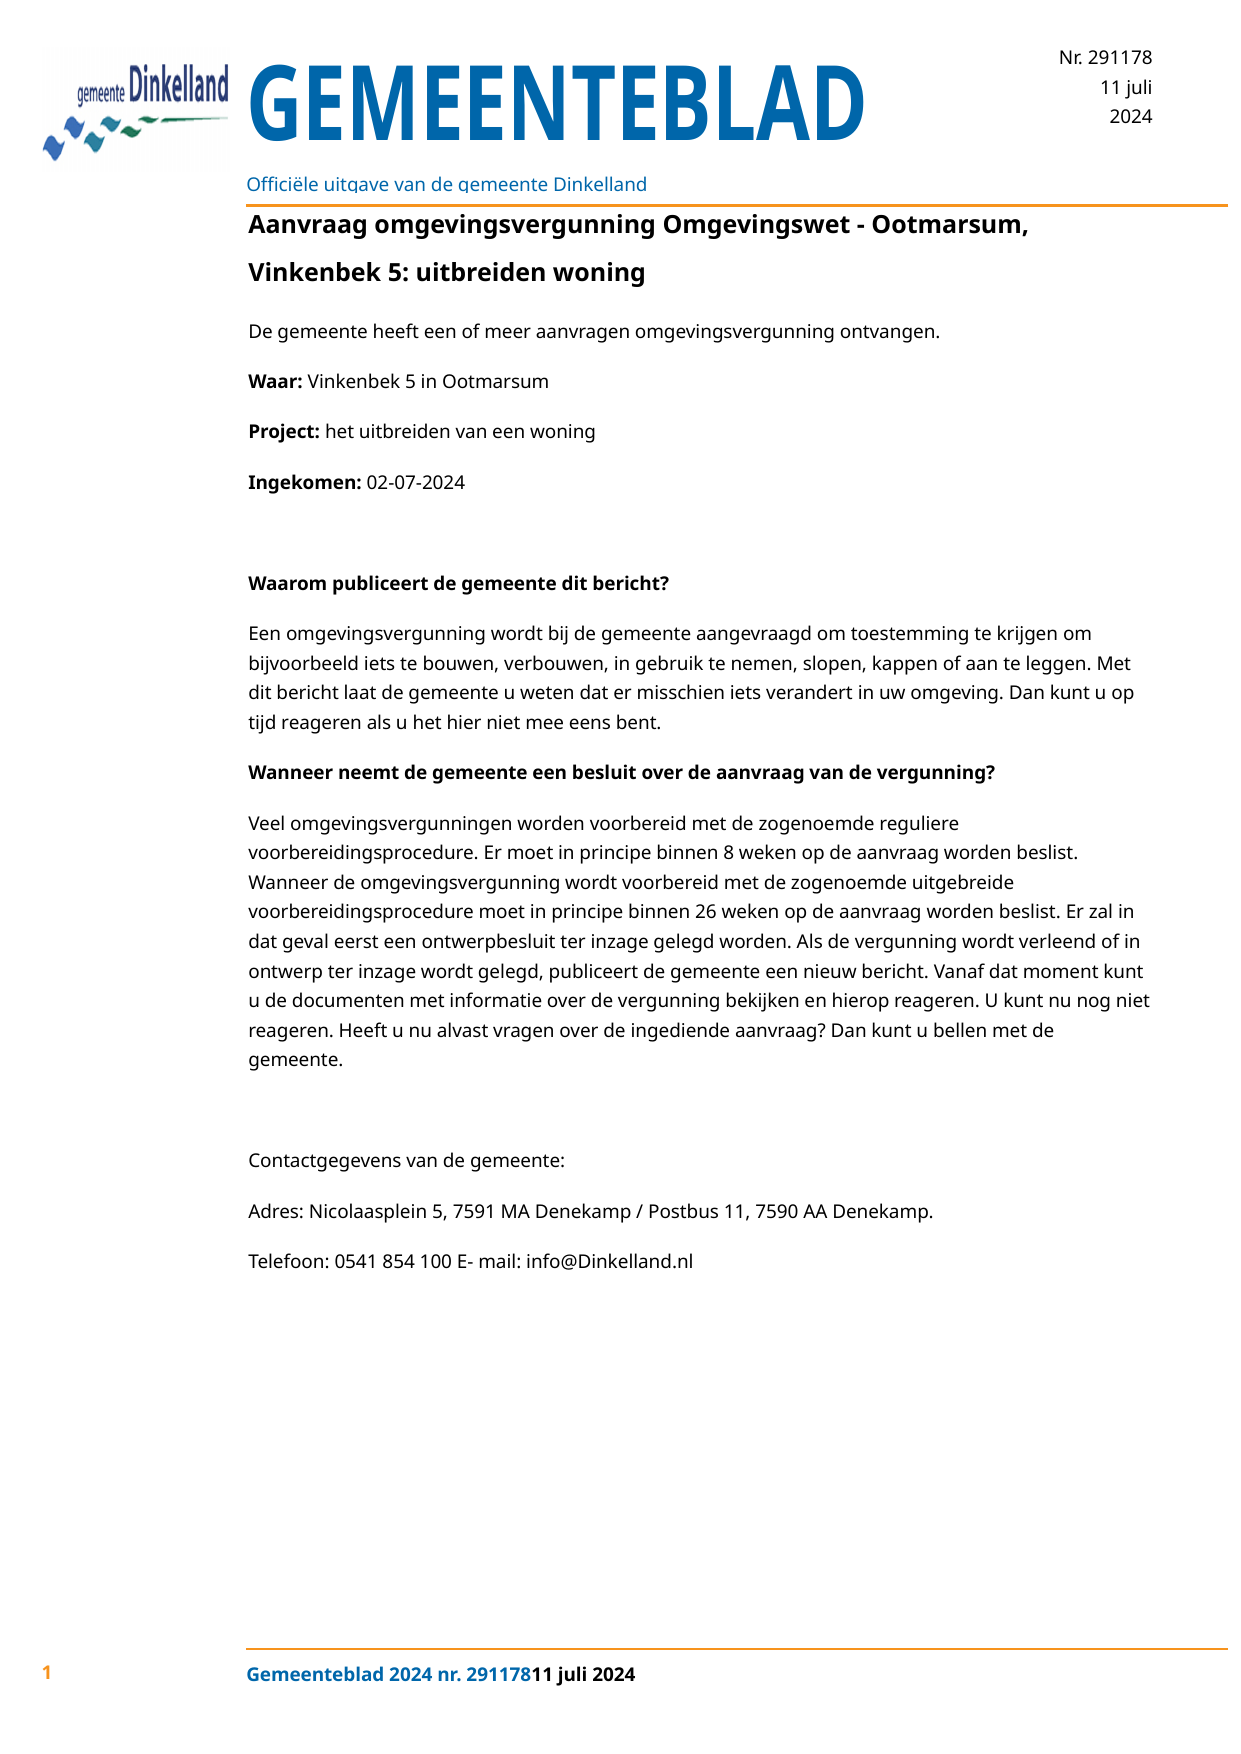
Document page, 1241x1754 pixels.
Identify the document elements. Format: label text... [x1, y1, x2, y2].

text Waarom publiceert de gemeente dit bericht? [248, 570, 1152, 596]
text De gemeente heeft een of meer aanvragen omgevingsvergunning ontvangen. [248, 318, 1152, 344]
text Ingekomen: 02-07-2024 [248, 469, 1152, 495]
text Waar: Vinkenbek 5 in Ootmarsum [248, 368, 1152, 394]
text Telefoon: 0541 854 100 E- mail: info@Dinkelland.nl [248, 1248, 1152, 1274]
picture [41, 47, 231, 172]
text Project: het uitbreiden van een woning [248, 419, 1152, 444]
text Aanvraag omgevingsvergunning Omgevingswet - Ootmarsum, Vinkenbek 5: uitbreiden woning [248, 207, 1152, 288]
text Wanneer neemt de gemeente een besluit over de aanvraag van de vergunning? [248, 759, 1152, 785]
text Adres: Nicolaasplein 5, 7591 MA Denekamp / Postbus 11, 7590 AA Denekamp. [248, 1198, 1152, 1224]
text Contactgegevens van de gemeente: [248, 1147, 1152, 1173]
text Een omgevingsvergunning wordt bij de gemeente aangevraagd om toestemming te krijgen om bijvoorbeeld iets te bouwen, verbouwen, in gebruik te nemen, slopen, kappen of aan te leggen. Met dit bericht laat de gemeente u weten dat er misschien iets verandert in uw omgeving. Dan kunt u op tijd reageren als u het hier niet mee eens bent. [248, 620, 1152, 735]
text Veel omgevingsvergunningen worden voorbereid met de zogenoemde reguliere voorbereidingsprocedure. Er moet in principe binnen 8 weken op de aanvraag worden beslist. Wanneer de omgevingsvergunning wordt voorbereid met de zogenoemde uitgebreide voorbereidingsprocedure moet in principe binnen 26 weken op de aanvraag worden beslist. Er zal in dat geval eerst een ontwerpbesluit ter inzage gelegd worden. Als de vergunning wordt verleend of in ontwerp ter inzage wordt gelegd, publiceert de gemeente een nieuw bericht. Vanaf dat moment kunt u de documenten met informatie over de vergunning bekijken en hierop reageren. U kunt nu nog niet reageren. Heeft u nu alvast vragen over de ingediende aanvraag? Dan kunt u bellen met de gemeente. [248, 810, 1152, 1072]
